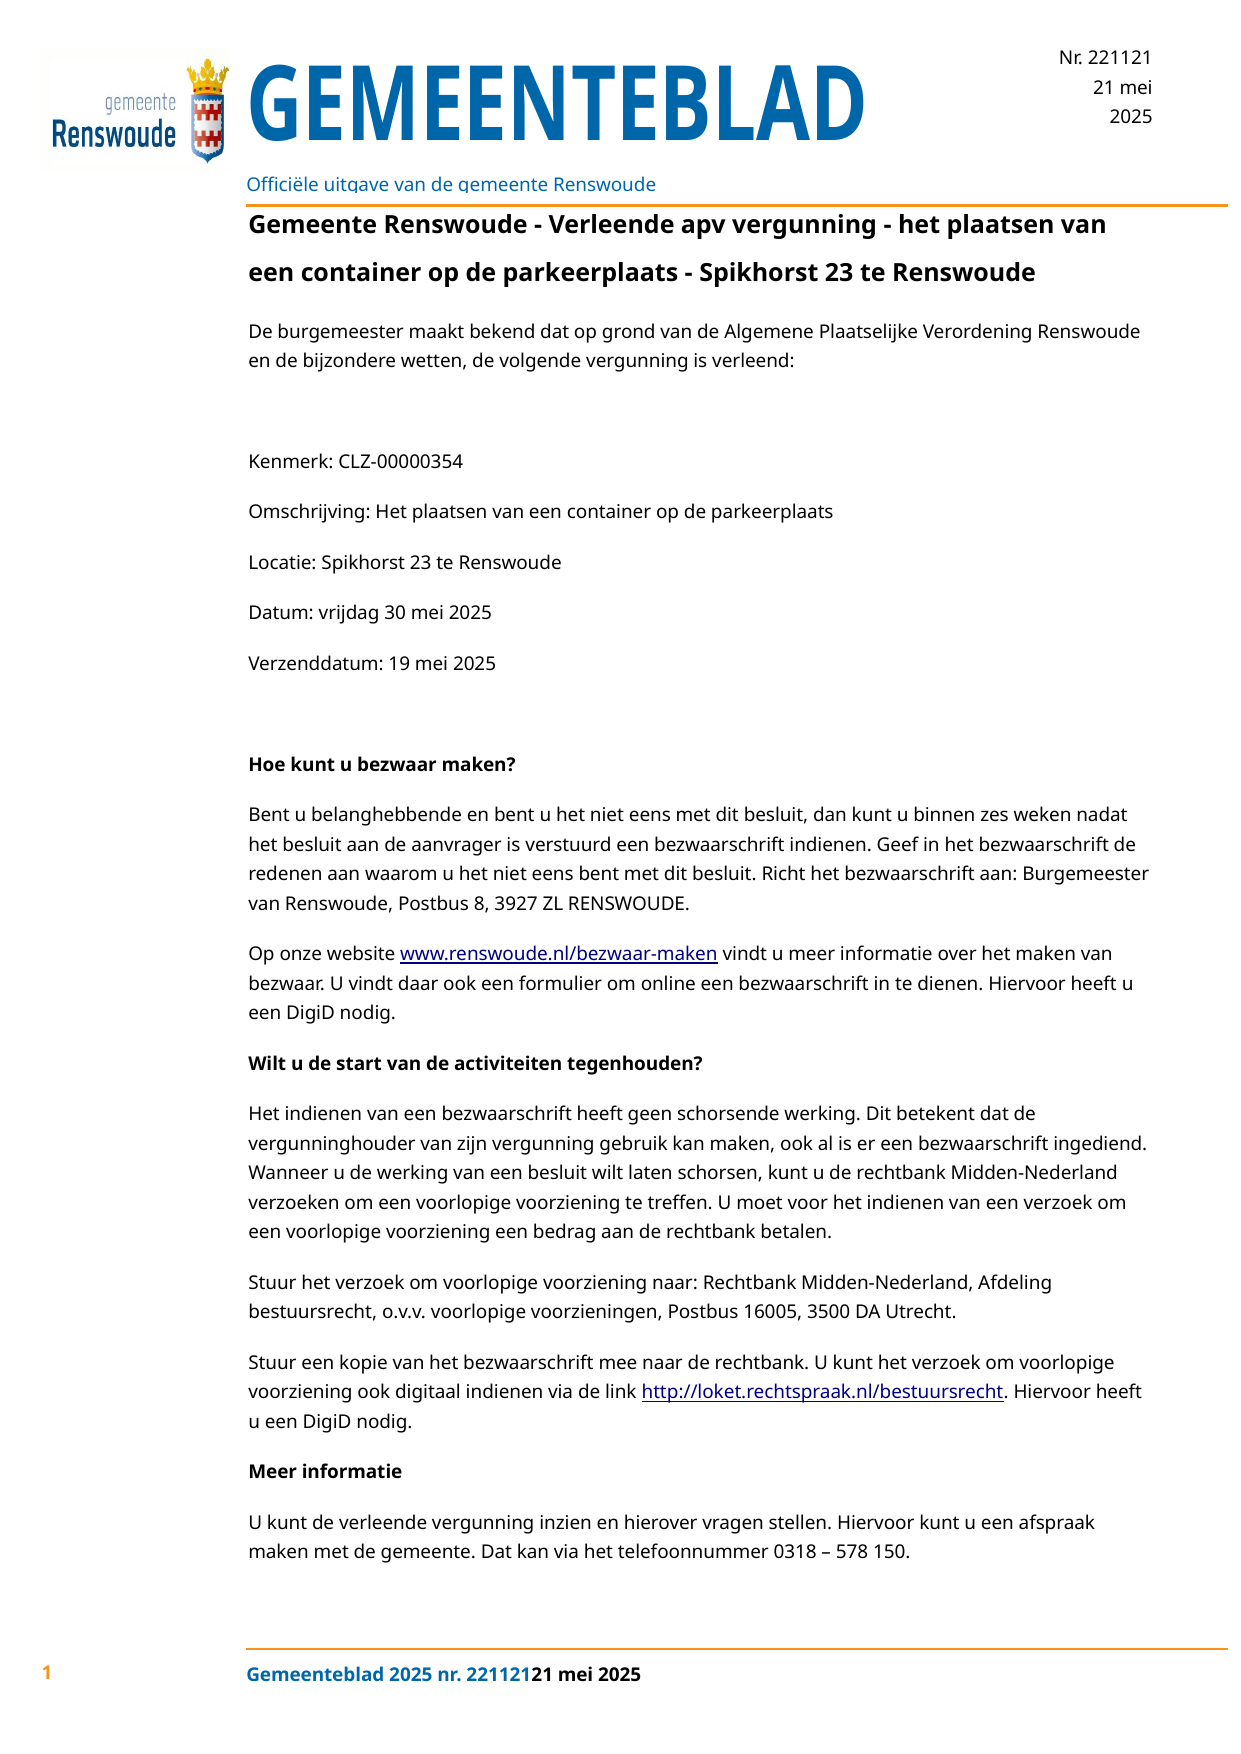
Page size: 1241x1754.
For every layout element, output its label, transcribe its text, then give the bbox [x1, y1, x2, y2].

text Verzenddatum: 19 mei 2025 [248, 650, 1152, 676]
text Hoe kunt u bezwaar maken? [248, 751, 1152, 777]
text Meer informatie [248, 1459, 1152, 1484]
text Kenmerk: CLZ-00000354 [248, 448, 1152, 474]
text Stuur het verzoek om voorlopige voorziening naar: Rechtbank Midden-Nederland, Afdeling bestuursrecht, o.v.v. voorlopige voorzieningen, Postbus 16005, 3500 DA Utrecht. [248, 1269, 1152, 1324]
picture [41, 47, 231, 172]
text Stuur een kopie van het bezwaarschrift mee naar de rechtbank. U kunt het verzoek om voorlopige voorziening ook digitaal indienen via de link http://loket.rechtspraak.nl/bestuursrecht. Hiervoor heeft u een DigiD nodig. [248, 1349, 1152, 1434]
text Omschrijving: Het plaatsen van een container op de parkeerplaats [248, 499, 1152, 524]
text Bent u belanghebbende en bent u het niet eens met dit besluit, dan kunt u binnen zes weken nadat het besluit aan de aanvrager is verstuurd een bezwaarschrift indienen. Geef in het bezwaarschrift de redenen aan waarom u het niet eens bent met dit besluit. Richt het bezwaarschrift aan: Burgemeester van Renswoude, Postbus 8, 3927 ZL RENSWOUDE. [248, 801, 1152, 916]
text Locatie: Spikhorst 23 te Renswoude [248, 549, 1152, 575]
text Datum: vrijdag 30 mei 2025 [248, 599, 1152, 625]
text U kunt de verleende vergunning inzien en hierover vragen stellen. Hiervoor kunt u een afspraak maken met de gemeente. Dat kan via het telefoonnummer 0318 – 578 150. [248, 1509, 1152, 1564]
text Gemeente Renswoude - Verleende apv vergunning - het plaatsen van een container op de parkeerplaats - Spikhorst 23 te Renswoude [248, 207, 1152, 288]
text Het indienen van een bezwaarschrift heeft geen schorsende werking. Dit betekent dat de vergunninghouder van zijn vergunning gebruik kan maken, ook al is er een bezwaarschrift ingediend. Wanneer u de werking van een besluit wilt laten schorsen, kunt u de rechtbank Midden-Nederland verzoeken om een voorlopige voorziening te treffen. U moet voor het indienen van een verzoek om een voorlopige voorziening een bedrag aan de rechtbank betalen. [248, 1100, 1152, 1244]
text Wilt u de start van de activiteiten tegenhouden? [248, 1050, 1152, 1076]
text Op onze website www.renswoude.nl/bezwaar-maken vindt u meer informatie over het maken van bezwaar. U vindt daar ook een formulier om online een bezwaarschrift in te dienen. Hiervoor heeft u een DigiD nodig. [248, 940, 1152, 1025]
text De burgemeester maakt bekend dat op grond van de Algemene Plaatselijke Verordening Renswoude en de bijzondere wetten, de volgende vergunning is verleend: [248, 318, 1152, 373]
